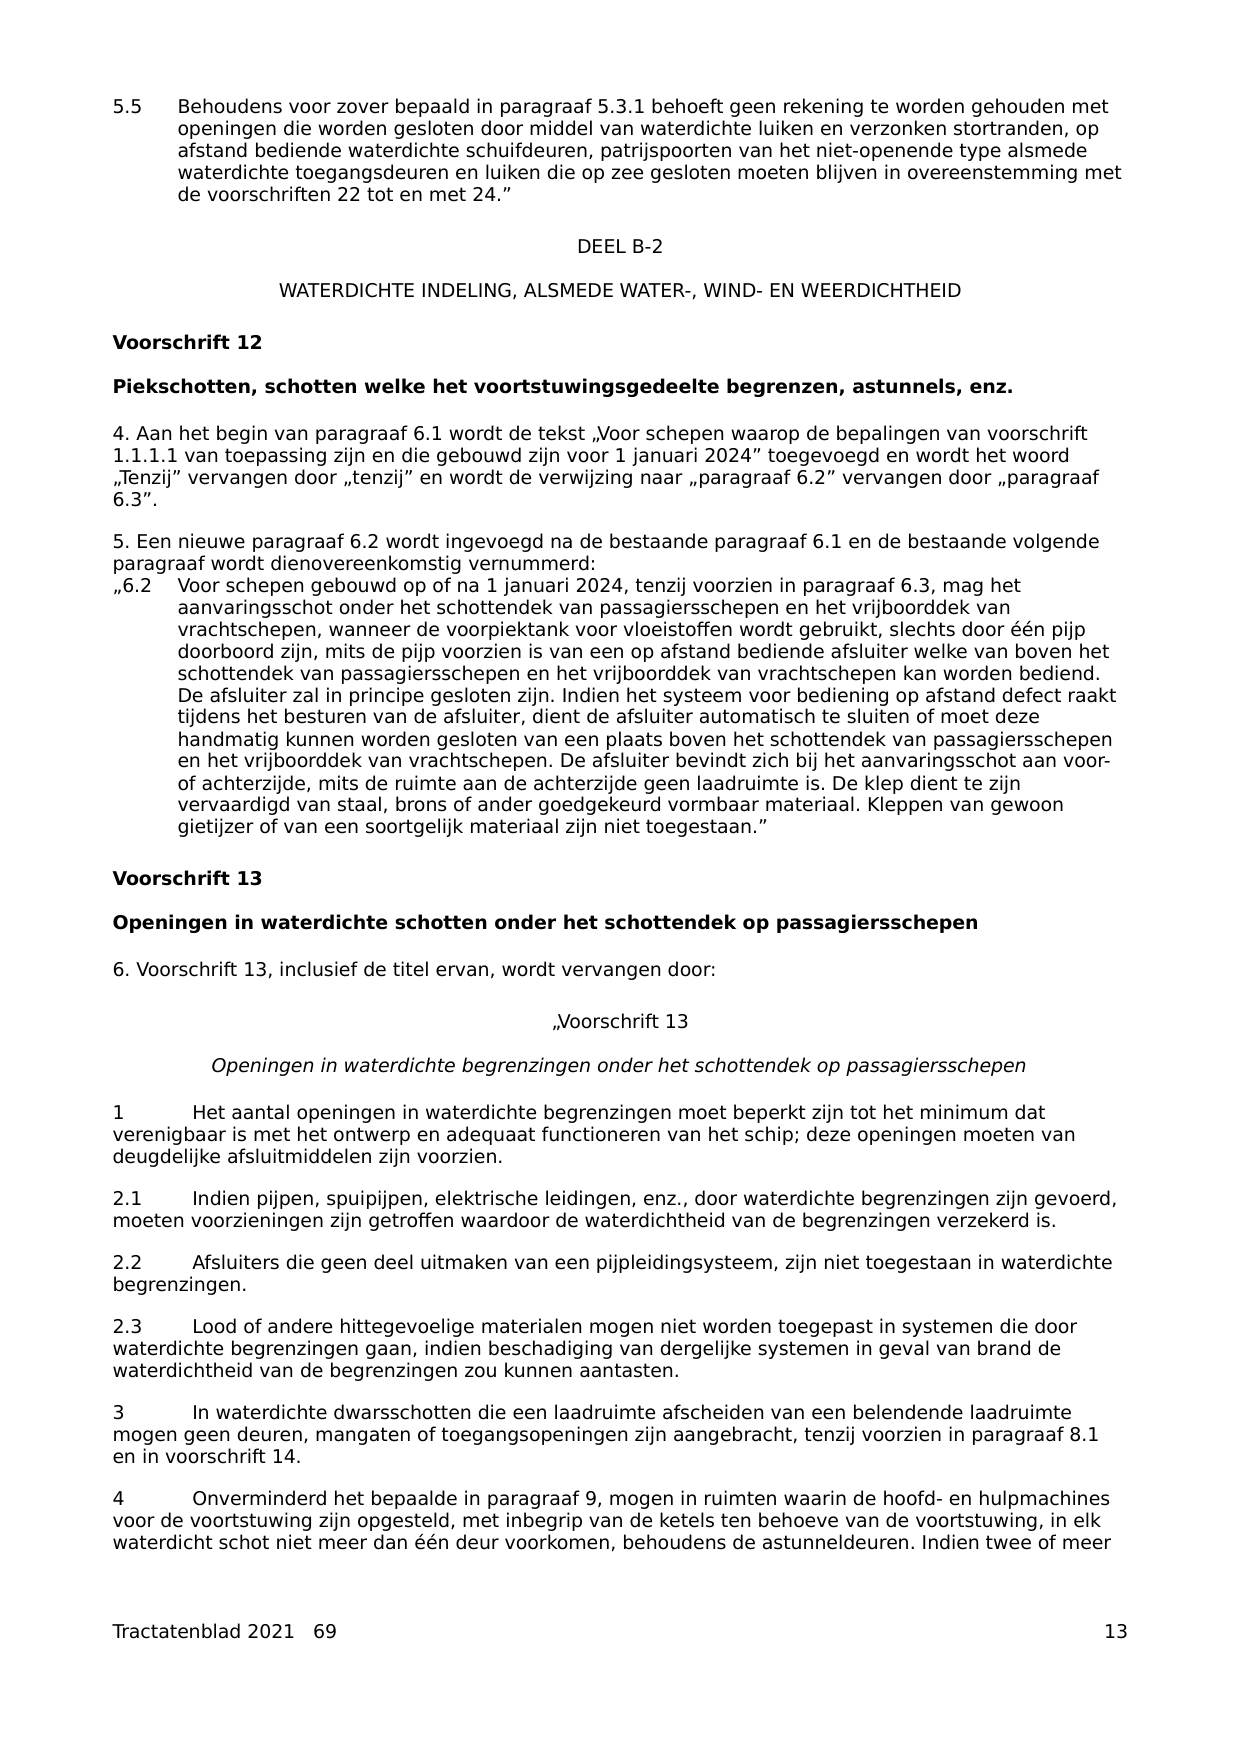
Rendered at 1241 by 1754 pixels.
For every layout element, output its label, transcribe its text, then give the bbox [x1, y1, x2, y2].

subtitle „Voorschrift 13 Openingen in waterdichte begrenzingen onder het schottendek op passagiersschepen [112, 1011, 1128, 1077]
text 6. Voorschrift 13, inclusief de titel ervan, wordt vervangen door: [112, 959, 1128, 981]
text 3 In waterdichte dwarsschotten die een laadruimte afscheiden van een belendende laadruimte mogen geen deuren, mangaten of toegangsopeningen zijn aangebracht, tenzij voorzien in paragraaf 8.1 en in voorschrift 14. [112, 1402, 1128, 1468]
text „6.2 Voor schepen gebouwd op of na 1 januari 2024, tenzij voorzien in paragraaf 6.3, mag het aanvaringsschot onder het schottendek van passagiersschepen en het vrijboorddek van vrachtschepen, wanneer de voorpiektank voor vloeistoffen wordt gebruikt, slechts door één pijp doorboord zijn, mits de pijp voorzien is van een op afstand bediende afsluiter welke van boven het schottendek van passagiersschepen en het vrijboorddek van vrachtschepen kan worden bediend. De afsluiter zal in principe gesloten zijn. Indien het systeem voor bediening op afstand defect raakt tijdens het besturen van de afsluiter, dient de afsluiter automatisch te sluiten of moet deze handmatig kunnen worden gesloten van een plaats boven het schottendek van passagiersschepen en het vrijboorddek van vrachtschepen. De afsluiter bevindt zich bij het aanvaringsschot aan voor- of achterzijde, mits de ruimte aan de achterzijde geen laadruimte is. De klep dient te zijn vervaardigd van staal, brons of ander goedgekeurd vormbaar materiaal. Kleppen van gewoon gietijzer of van een soortgelijk materiaal zijn niet toegestaan.” [112, 574, 1128, 838]
subtitle DEEL B-2 WATERDICHTE INDELING, ALSMEDE WATER-, WIND- EN WEERDICHTHEID [112, 236, 1128, 302]
text 1 Het aantal openingen in waterdichte begrenzingen moet beperkt zijn tot het minimum dat verenigbaar is met het ontwerp en adequaat functioneren van het schip; deze openingen moeten van deugdelijke afsluitmiddelen zijn voorzien. [112, 1102, 1128, 1168]
text 5.5 Behoudens voor zover bepaald in paragraaf 5.3.1 behoeft geen rekening te worden gehouden met openingen die worden gesloten door middel van waterdichte luiken en verzonken stortranden, op afstand bediende waterdichte schuifdeuren, patrijspoorten van het niet-openende type alsmede waterdichte toegangsdeuren en luiken die op zee gesloten moeten blijven in overeenstemming met de voorschriften 22 tot en met 24.” [112, 96, 1128, 206]
text 4 Onverminderd het bepaalde in paragraaf 9, mogen in ruimten waarin de hoofd- en hulpmachines voor de voortstuwing zijn opgesteld, met inbegrip van de ketels ten behoeve van de voortstuwing, in elk waterdicht schot niet meer dan één deur voorkomen, behoudens de astunneldeuren. Indien twee of meer [112, 1488, 1128, 1554]
text 5. Een nieuwe paragraaf 6.2 wordt ingevoegd na de bestaande paragraaf 6.1 en de bestaande volgende paragraaf wordt dienovereenkomstig vernummerd: [112, 531, 1128, 574]
text 4. Aan het begin van paragraaf 6.1 wordt de tekst „Voor schepen waarop de bepalingen van voorschrift 1.1.1.1 van toepassing zijn en die gebouwd zijn voor 1 januari 2024” toegevoegd en wordt het woord „Tenzij” vervangen door „tenzij” en wordt de verwijzing naar „paragraaf 6.2” vervangen door „paragraaf 6.3”. [112, 423, 1128, 511]
text 2.2 Afsluiters die geen deel uitmaken van een pijpleidingsysteem, zijn niet toegestaan in waterdichte begrenzingen. [112, 1252, 1128, 1296]
text 2.1 Indien pijpen, spuipijpen, elektrische leidingen, enz., door waterdichte begrenzingen zijn gevoerd, moeten voorzieningen zijn getroffen waardoor de waterdichtheid van de begrenzingen verzekerd is. [112, 1188, 1128, 1232]
text 2.3 Lood of andere hittegevoelige materialen mogen niet worden toegepast in systemen die door waterdichte begrenzingen gaan, indien beschadiging van dergelijke systemen in geval van brand de waterdichtheid van de begrenzingen zou kunnen aantasten. [112, 1316, 1128, 1382]
subtitle Voorschrift 12 Piekschotten, schotten welke het voortstuwingsgedeelte begrenzen, astunnels, enz. [112, 332, 1128, 398]
subtitle Voorschrift 13 Openingen in waterdichte schotten onder het schottendek op passagiersschepen [112, 868, 1128, 934]
